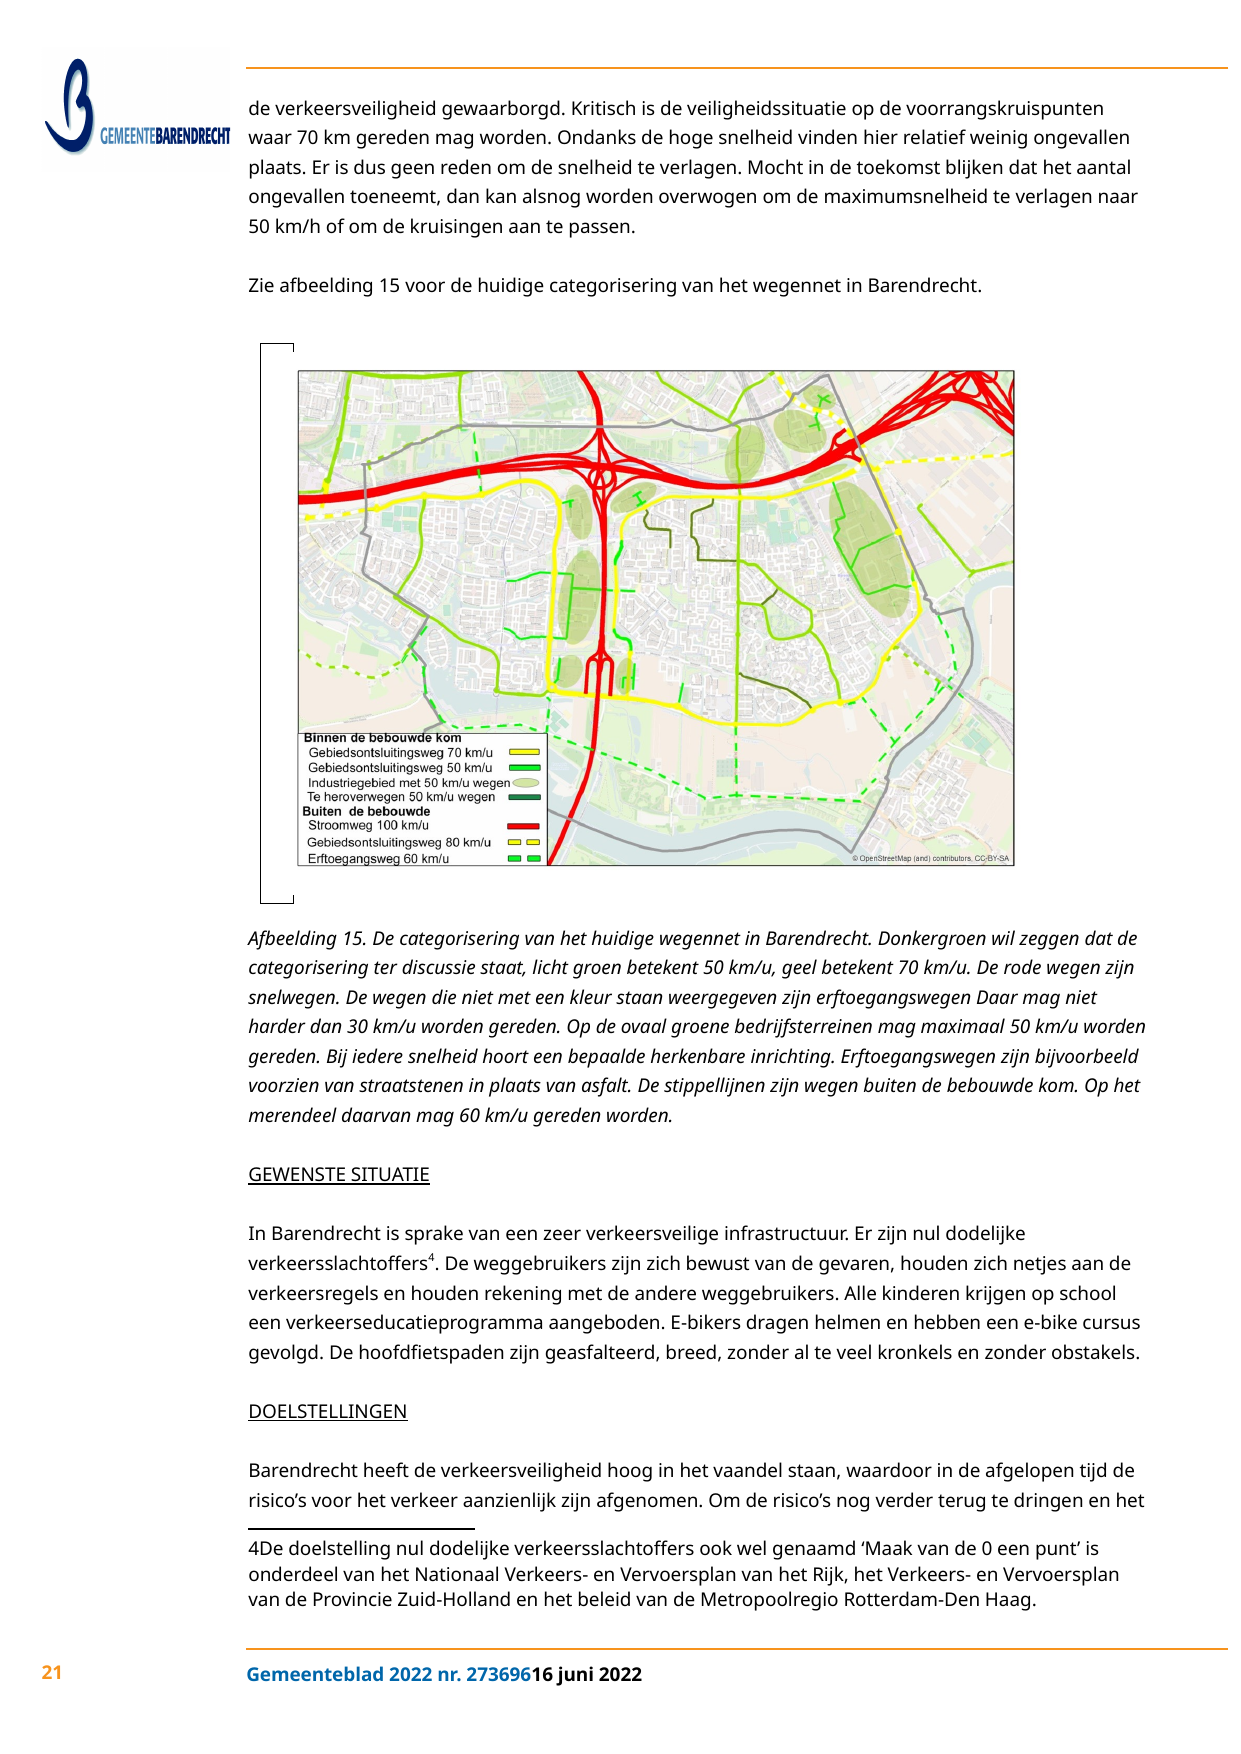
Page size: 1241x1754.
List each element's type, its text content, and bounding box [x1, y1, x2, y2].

text de verkeersveiligheid gewaarborgd. Kritisch is de veiligheidssituatie op de voorrangskruispunten waar 70 km gereden mag worden. Ondanks de hoge snelheid vinden hier relatief weinig ongevallen plaats. Er is dus geen reden om de snelheid te verlagen. Mocht in de toekomst blijken dat het aantal ongevallen toeneemt, dan kan alsnog worden overwogen om de maximumsnelheid te verlagen naar 50 km/h of om de kruisingen aan te passen. [248, 95, 1152, 239]
picture [268, 352, 1037, 895]
text De doelstelling nul dodelijke verkeersslachtoffers ook wel genaamd ‘Maak van de 0 een punt’ is onderdeel van het Nationaal Verkeers- en Vervoersplan van het Rijk, het Verkeers- en Vervoersplan van de Provincie Zuid-Holland en het beleid van de Metropoolregio Rotterdam-Den Haag. [248, 1535, 1152, 1612]
text DOELSTELLINGEN [248, 1398, 1152, 1424]
picture [41, 47, 231, 172]
text In Barendrecht is sprake van een zeer verkeersveilige infrastructuur. Er zijn nul dodelijke verkeersslachtoffers. De weggebruikers zijn zich bewust van de gevaren, houden zich netjes aan de verkeersregels en houden rekening met de andere weggebruikers. Alle kinderen krijgen op school een verkeerseducatieprogramma aangeboden. E-bikers dragen helmen en hebben een e-bike cursus gevolgd. De hoofdfietspaden zijn geasfalteerd, breed, zonder al te veel kronkels en zonder obstakels. [248, 1221, 1152, 1364]
text Afbeelding 15. De categorisering van het huidige wegennet in Barendrecht. Donkergroen wil zeggen dat de categorisering ter discussie staat, licht groen betekent 50 km/u, geel betekent 70 km/u. De rode wegen zijn snelwegen. De wegen die niet met een kleur staan weergegeven zijn erftoegangswegen Daar mag niet harder dan 30 km/u worden gereden. Op de ovaal groene bedrijfsterreinen mag maximaal 50 km/u worden gereden. Bij iedere snelheid hoort een bepaalde herkenbare inrichting. Erftoegangswegen zijn bijvoorbeeld voorzien van straatstenen in plaats van asfalt. De stippellijnen zijn wegen buiten de bebouwde kom. Op het merendeel daarvan mag 60 km/u gereden worden. [248, 925, 1152, 1128]
text Zie afbeelding 15 voor de huidige categorisering van het wegennet in Barendrecht. [248, 272, 1152, 298]
text GEWENSTE SITUATIE [248, 1161, 1152, 1187]
text Barendrecht heeft de verkeersveiligheid hoog in het vaandel staan, waardoor in de afgelopen tijd de risico’s voor het verkeer aanzienlijk zijn afgenomen. Om de risico’s nog verder terug te dringen en het [248, 1457, 1152, 1512]
